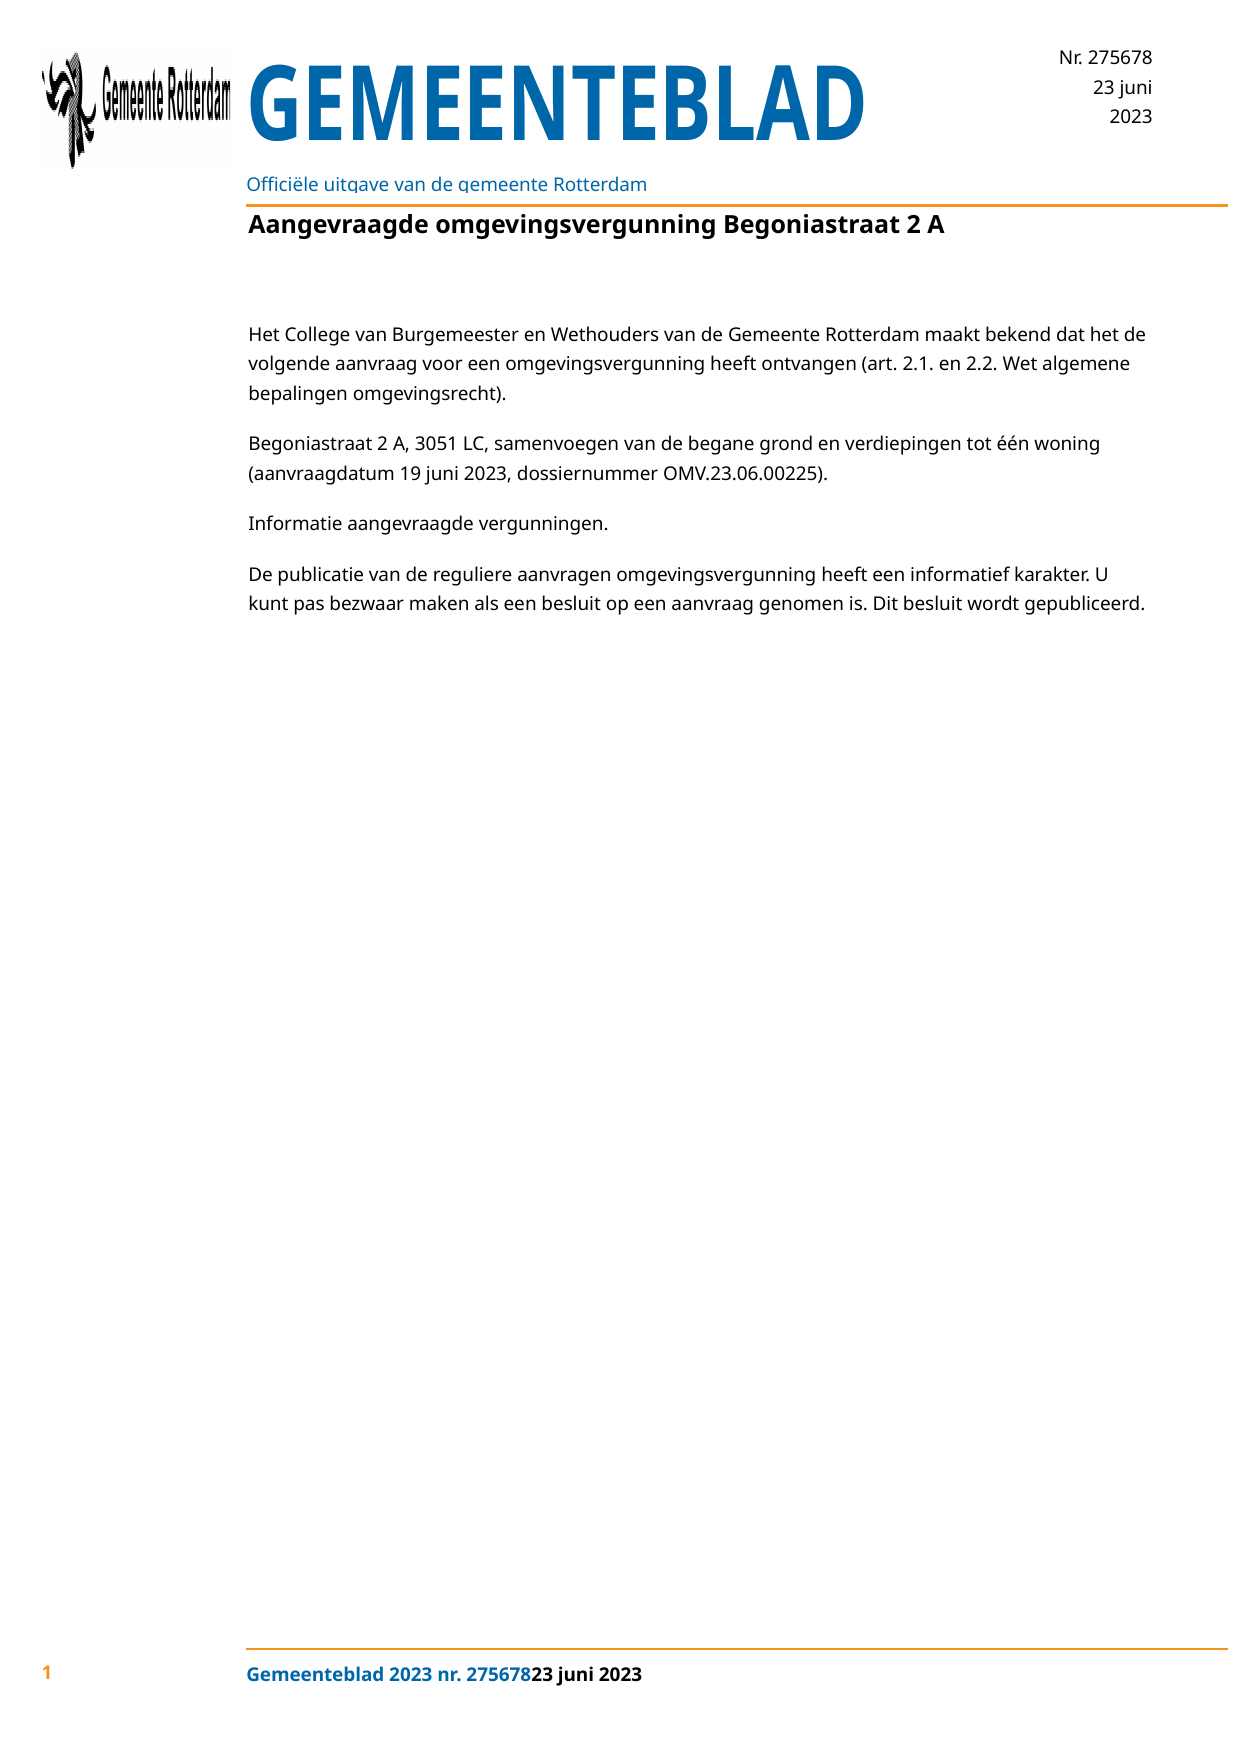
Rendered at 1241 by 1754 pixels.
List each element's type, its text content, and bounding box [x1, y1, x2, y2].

text Het College van Burgemeester en Wethouders van de Gemeente Rotterdam maakt bekend dat het de volgende aanvraag voor een omgevingsvergunning heeft ontvangen (art. 2.1. en 2.2. Wet algemene bepalingen omgevingsrecht). [248, 321, 1152, 406]
text De publicatie van de reguliere aanvragen omgevingsvergunning heeft een informatief karakter. U kunt pas bezwaar maken als een besluit op een aanvraag genomen is. Dit besluit wordt gepubliceerd. [248, 561, 1152, 616]
text Aangevraagde omgevingsvergunning Begoniastraat 2 A [248, 207, 1152, 241]
picture [41, 47, 231, 172]
text Informatie aangevraagde vergunningen. [248, 510, 1152, 536]
text Begoniastraat 2 A, 3051 LC, samenvoegen van de begane grond en verdiepingen tot één woning (aanvraagdatum 19 juni 2023, dossiernummer OMV.23.06.00225). [248, 430, 1152, 486]
